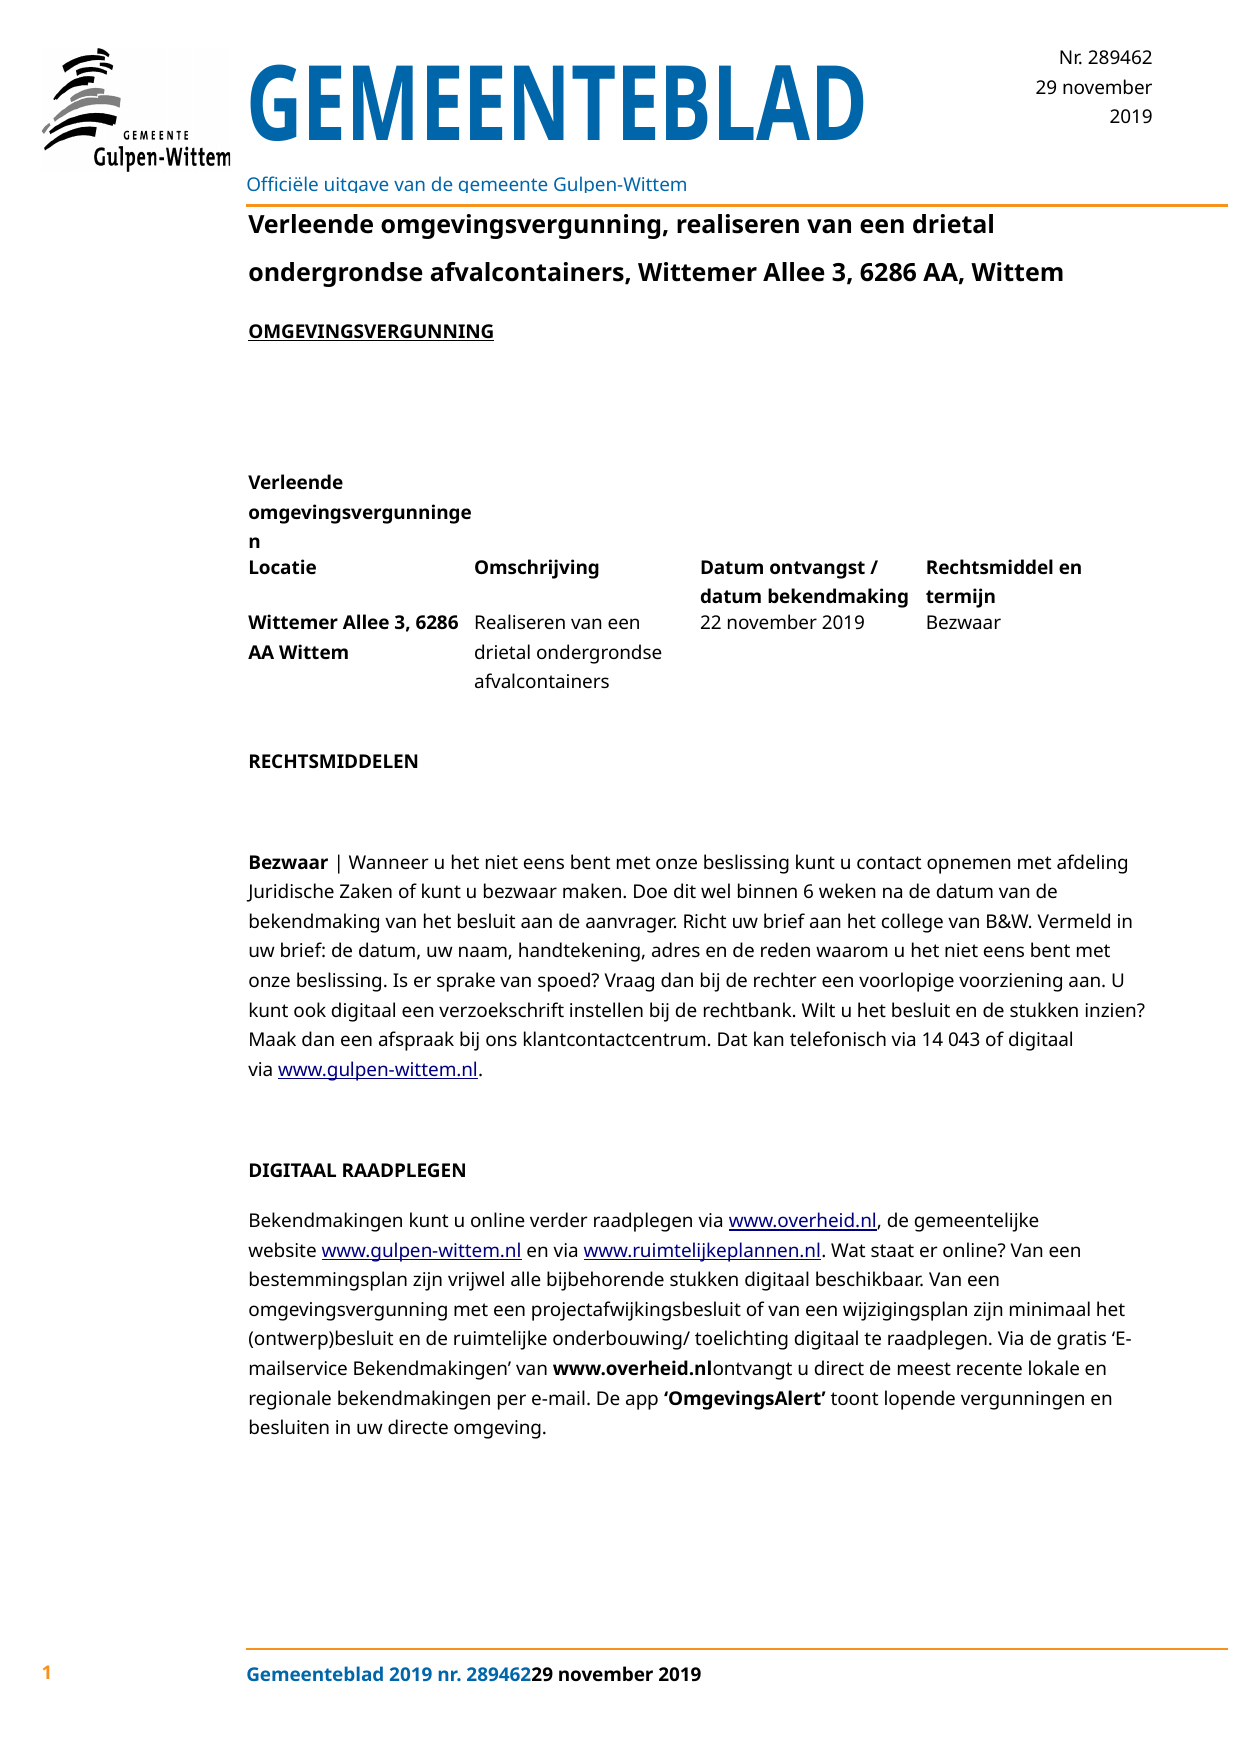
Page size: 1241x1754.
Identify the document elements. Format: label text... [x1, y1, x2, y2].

table_header [474, 469, 700, 554]
table_cell Omschrijving [474, 554, 700, 609]
table_cell 22 november 2019 [700, 610, 926, 694]
text DIGITAAL RAADPLEGEN [248, 1157, 1152, 1182]
table_cell Rechtsmiddel en termijn [926, 554, 1152, 609]
text Verleende omgevingsvergunning, realiseren van een drietal ondergrondse afvalcontainers, Wittemer Allee 3, 6286 AA, Wittem [248, 207, 1152, 288]
text Bezwaar | Wanneer u het niet eens bent met onze beslissing kunt u contact opnemen met afdeling Juridische Zaken of kunt u bezwaar maken. Doe dit wel binnen 6 weken na de datum van de bekendmaking van het besluit aan de aanvrager. Richt uw brief aan het college van B&W. Vermeld in uw brief: de datum, uw naam, handtekening, adres en de reden waarom u het niet eens bent met onze beslissing. Is er sprake van spoed? Vraag dan bij de rechter een voorlopige voorziening aan. U kunt ook digitaal een verzoekschrift instellen bij de rechtbank. Wilt u het besluit en de stukken inzien? Maak dan een afspraak bij ons klantcontactcentrum. Dat kan telefonisch via 14 043 of digitaal via www.gulpen-wittem.nl. [248, 849, 1152, 1082]
table_header [926, 469, 1152, 554]
table_cell Wittemer Allee 3, 6286 AA Wittem [248, 610, 474, 694]
table_cell Locatie [248, 554, 474, 609]
text Bekendmakingen kunt u online verder raadplegen via www.overheid.nl, de gemeentelijke website www.gulpen-wittem.nl en via www.ruimtelijkeplannen.nl. Wat staat er online? Van een bestemmingsplan zijn vrijwel alle bijbehorende stukken digitaal beschikbaar. Van een omgevingsvergunning met een projectafwijkingsbesluit of van een wijzigingsplan zijn minimaal het (ontwerp)besluit en de ruimtelijke onderbouwing/ toelichting digitaal te raadplegen. Via de gratis ‘E-mailservice Bekendmakingen’ van www.overheid.nlontvangt u direct de meest recente lokale en regionale bekendmakingen per e-mail. De app ‘OmgevingsAlert’ toont lopende vergunningen en besluiten in uw directe omgeving. [248, 1207, 1152, 1440]
text OMGEVINGSVERGUNNING [248, 318, 1152, 344]
picture [41, 47, 231, 172]
text RECHTSMIDDELEN [248, 748, 1152, 774]
table_cell Bezwaar [926, 610, 1152, 694]
table_header [700, 469, 926, 554]
table_header Verleende omgevingsvergunningen [248, 469, 474, 554]
table_cell Realiseren van een drietal ondergrondse afvalcontainers [474, 610, 700, 694]
table_cell Datum ontvangst / datum bekendmaking [700, 554, 926, 609]
